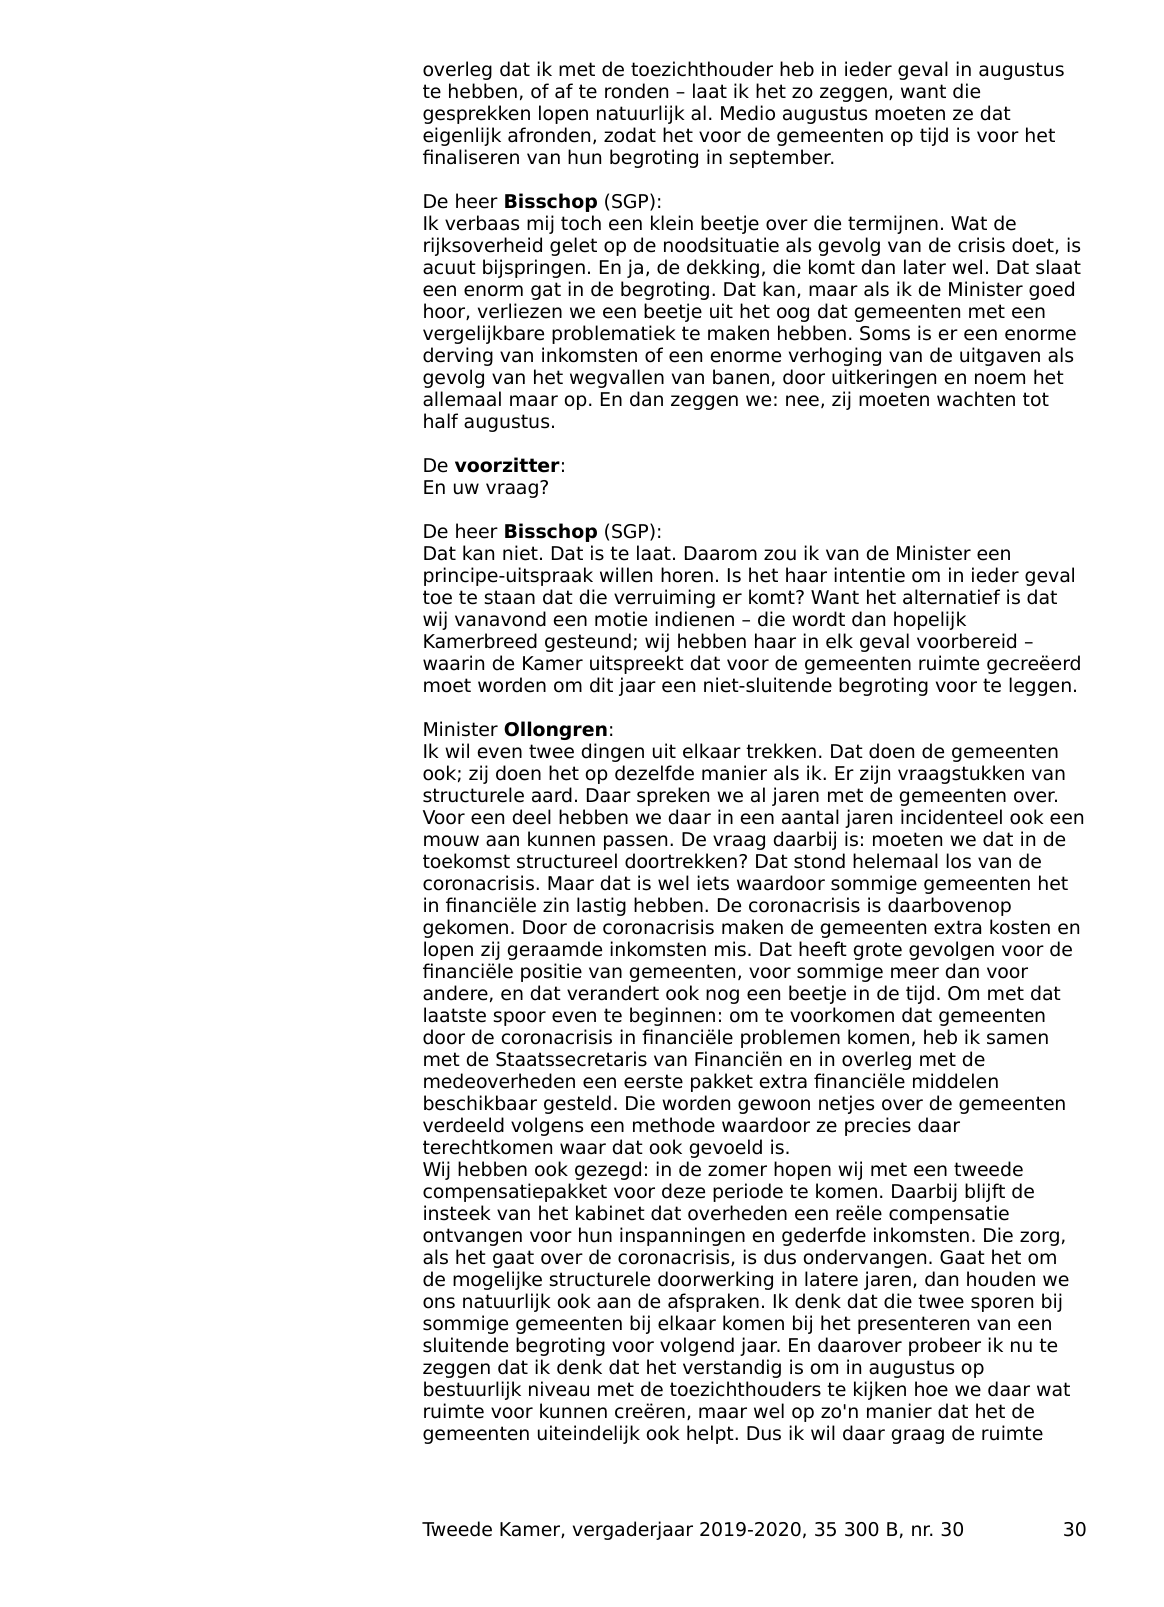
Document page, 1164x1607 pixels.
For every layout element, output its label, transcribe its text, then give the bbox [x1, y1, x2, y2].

text De heer Bisschop (SGP): [422, 191, 1087, 213]
text Ik wil even twee dingen uit elkaar trekken. Dat doen de gemeenten ook; zij doen het op dezelfde manier als ik. Er zijn vraagstukken van structurele aard. Daar spreken we al jaren met de gemeenten over. Voor een deel hebben we daar in een aantal jaren incidenteel ook een mouw aan kunnen passen. De vraag daarbij is: moeten we dat in de toekomst structureel doortrekken? Dat stond helemaal los van de coronacrisis. Maar dat is wel iets waardoor sommige gemeenten het in financiële zin lastig hebben. De coronacrisis is daarbovenop gekomen. Door de coronacrisis maken de gemeenten extra kosten en lopen zij geraamde inkomsten mis. Dat heeft grote gevolgen voor de financiële positie van gemeenten, voor sommige meer dan voor andere, en dat verandert ook nog een beetje in de tijd. Om met dat laatste spoor even te beginnen: om te voorkomen dat gemeenten door de coronacrisis in financiële problemen komen, heb ik samen met de Staatssecretaris van Financiën en in overleg met de medeoverheden een eerste pakket extra financiële middelen beschikbaar gesteld. Die worden gewoon netjes over de gemeenten verdeeld volgens een methode waardoor ze precies daar terechtkomen waar dat ook gevoeld is. [422, 741, 1087, 1159]
text Minister Ollongren: [422, 719, 1087, 741]
text Ik verbaas mij toch een klein beetje over die termijnen. Wat de rijksoverheid gelet op de noodsituatie als gevolg van de crisis doet, is acuut bijspringen. En ja, de dekking, die komt dan later wel. Dat slaat een enorm gat in de begroting. Dat kan, maar als ik de Minister goed hoor, verliezen we een beetje uit het oog dat gemeenten met een vergelijkbare problematiek te maken hebben. Soms is er een enorme derving van inkomsten of een enorme verhoging van de uitgaven als gevolg van het wegvallen van banen, door uitkeringen en noem het allemaal maar op. En dan zeggen we: nee, zij moeten wachten tot half augustus. [422, 213, 1087, 433]
text En uw vraag? [422, 477, 1087, 499]
text overleg dat ik met de toezichthouder heb in ieder geval in augustus te hebben, of af te ronden – laat ik het zo zeggen, want die gesprekken lopen natuurlijk al. Medio augustus moeten ze dat eigenlijk afronden, zodat het voor de gemeenten op tijd is voor het finaliseren van hun begroting in september. [422, 59, 1087, 169]
text De heer Bisschop (SGP): [422, 521, 1087, 543]
text Dat kan niet. Dat is te laat. Daarom zou ik van de Minister een principe-uitspraak willen horen. Is het haar intentie om in ieder geval toe te staan dat die verruiming er komt? Want het alternatief is dat wij vanavond een motie indienen – die wordt dan hopelijk Kamerbreed gesteund; wij hebben haar in elk geval voorbereid – waarin de Kamer uitspreekt dat voor de gemeenten ruimte gecreëerd moet worden om dit jaar een niet-sluitende begroting voor te leggen. [422, 543, 1087, 697]
text De voorzitter: [422, 455, 1087, 477]
text Wij hebben ook gezegd: in de zomer hopen wij met een tweede compensatiepakket voor deze periode te komen. Daarbij blijft de insteek van het kabinet dat overheden een reële compensatie ontvangen voor hun inspanningen en gederfde inkomsten. Die zorg, als het gaat over de coronacrisis, is dus ondervangen. Gaat het om de mogelijke structurele doorwerking in latere jaren, dan houden we ons natuurlijk ook aan de afspraken. Ik denk dat die twee sporen bij sommige gemeenten bij elkaar komen bij het presenteren van een sluitende begroting voor volgend jaar. En daarover probeer ik nu te zeggen dat ik denk dat het verstandig is om in augustus op bestuurlijk niveau met de toezichthouders te kijken hoe we daar wat ruimte voor kunnen creëren, maar wel op zo'n manier dat het de gemeenten uiteindelijk ook helpt. Dus ik wil daar graag de ruimte [422, 1159, 1087, 1444]
